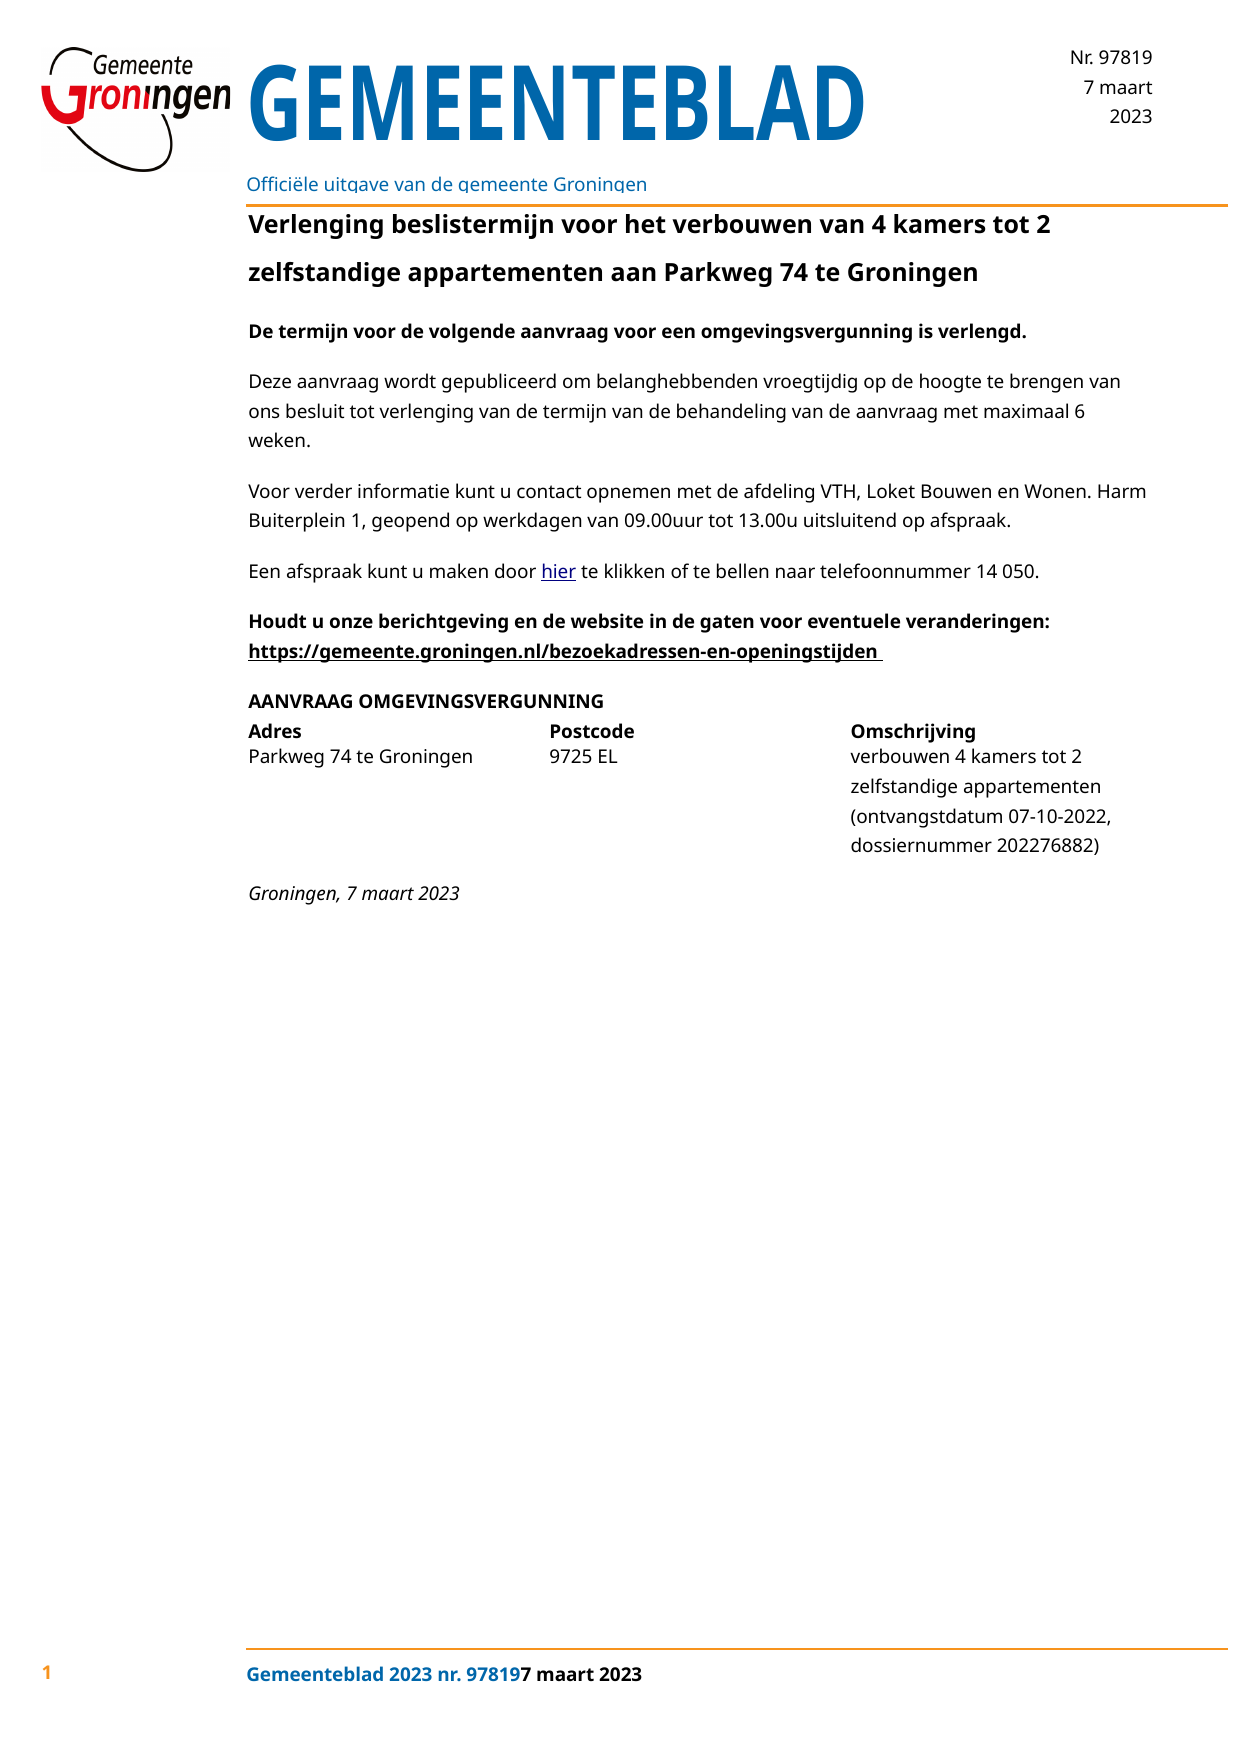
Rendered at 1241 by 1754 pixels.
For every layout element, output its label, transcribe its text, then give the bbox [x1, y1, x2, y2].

table_cell Parkweg 74 te Groningen [248, 744, 549, 858]
picture [41, 47, 231, 172]
text AANVRAAG OMGEVINGSVERGUNNING [248, 688, 1152, 714]
text Deze aanvraag wordt gepubliceerd om belanghebbenden vroegtijdig op de hoogte te brengen van ons besluit tot verlenging van de termijn van de behandeling van de aanvraag met maximaal 6 weken. [248, 368, 1152, 453]
table_cell 9725 EL [549, 744, 850, 858]
table_header Omschrijving [850, 718, 1152, 744]
text Houdt u onze berichtgeving en de website in de gaten voor eventuele veranderingen: https://gemeente.groningen.nl/bezoekadressen-en-openingstijden [248, 608, 1152, 664]
text Groningen, 7 maart 2023 [248, 880, 1152, 905]
table_header Postcode [549, 718, 850, 744]
table_cell verbouwen 4 kamers tot 2 zelfstandige appartementen (ontvangstdatum 07-10-2022, dossiernummer 202276882) [850, 744, 1152, 858]
text De termijn voor de volgende aanvraag voor een omgevingsvergunning is verlengd. [248, 318, 1152, 344]
text Een afspraak kunt u maken door hier te klikken of te bellen naar telefoonnummer 14 050. [248, 558, 1152, 584]
text Verlenging beslistermijn voor het verbouwen van 4 kamers tot 2 zelfstandige appartementen aan Parkweg 74 te Groningen [248, 207, 1152, 288]
text Voor verder informatie kunt u contact opnemen met de afdeling VTH, Loket Bouwen en Wonen. Harm Buiterplein 1, geopend op werkdagen van 09.00uur tot 13.00u uitsluitend op afspraak. [248, 478, 1152, 533]
table_header Adres [248, 718, 549, 744]
